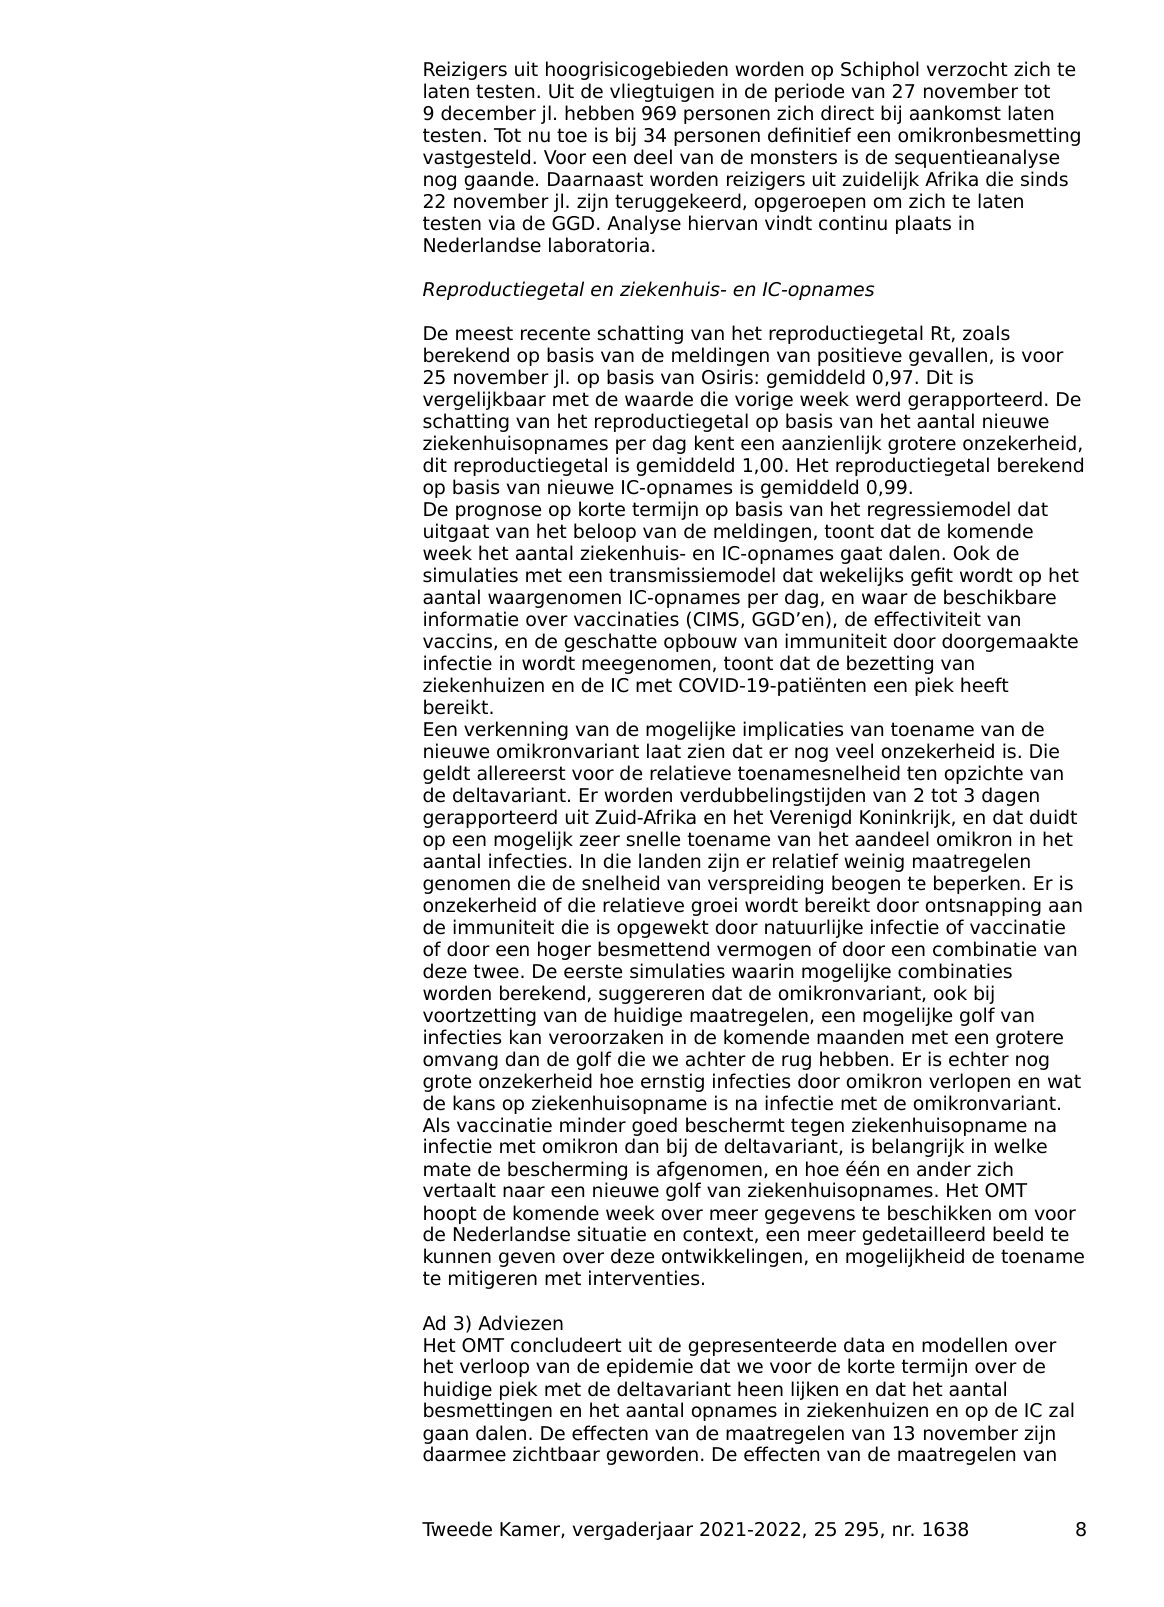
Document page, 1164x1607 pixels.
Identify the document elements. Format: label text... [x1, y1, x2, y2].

text Het OMT concludeert uit de gepresenteerde data en modellen over het verloop van de epidemie dat we voor de korte termijn over de huidige piek met de deltavariant heen lijken en dat het aantal besmettingen en het aantal opnames in ziekenhuizen en op de IC zal gaan dalen. De effecten van de maatregelen van 13 november zijn daarmee zichtbaar geworden. De effecten van de maatregelen van [422, 1334, 1087, 1466]
text De prognose op korte termijn op basis van het regressiemodel dat uitgaat van het beloop van de meldingen, toont dat de komende week het aantal ziekenhuis- en IC-opnames gaat dalen. Ook de simulaties met een transmissiemodel dat wekelijks gefit wordt op het aantal waargenomen IC-opnames per dag, en waar de beschikbare informatie over vaccinaties (CIMS, GGD’en), de effectiviteit van vaccins, en de geschatte opbouw van immuniteit door doorgemaakte infectie in wordt meegenomen, toont dat de bezetting van ziekenhuizen en de IC met COVID-19-patiënten een piek heeft bereikt. [422, 499, 1087, 719]
text Ad 3) Adviezen [422, 1312, 1087, 1334]
subtitle Reproductiegetal en ziekenhuis- en IC-opnames [422, 279, 1087, 301]
text Een verkenning van de mogelijke implicaties van toename van de nieuwe omikronvariant laat zien dat er nog veel onzekerheid is. Die geldt allereerst voor de relatieve toenamesnelheid ten opzichte van de deltavariant. Er worden verdubbelingstijden van 2 tot 3 dagen gerapporteerd uit Zuid-Afrika en het Verenigd Koninkrijk, en dat duidt op een mogelijk zeer snelle toename van het aandeel omikron in het aantal infecties. In die landen zijn er relatief weinig maatregelen genomen die de snelheid van verspreiding beogen te beperken. Er is onzekerheid of die relatieve groei wordt bereikt door ontsnapping aan de immuniteit die is opgewekt door natuurlijke infectie of vaccinatie of door een hoger besmettend vermogen of door een combinatie van deze twee. De eerste simulaties waarin mogelijke combinaties worden berekend, suggereren dat de omikronvariant, ook bij voortzetting van de huidige maatregelen, een mogelijke golf van infecties kan veroorzaken in de komende maanden met een grotere omvang dan de golf die we achter de rug hebben. Er is echter nog grote onzekerheid hoe ernstig infecties door omikron verlopen en wat de kans op ziekenhuisopname is na infectie met de omikronvariant. Als vaccinatie minder goed beschermt tegen ziekenhuisopname na infectie met omikron dan bij de deltavariant, is belangrijk in welke mate de bescherming is afgenomen, en hoe één en ander zich vertaalt naar een nieuwe golf van ziekenhuisopnames. Het OMT hoopt de komende week over meer gegevens te beschikken om voor de Nederlandse situatie en context, een meer gedetailleerd beeld te kunnen geven over deze ontwikkelingen, en mogelijkheid de toename te mitigeren met interventies. [422, 719, 1087, 1290]
text Reizigers uit hoogrisicogebieden worden op Schiphol verzocht zich te laten testen. Uit de vliegtuigen in de periode van 27 november tot 9 december jl. hebben 969 personen zich direct bij aankomst laten testen. Tot nu toe is bij 34 personen definitief een omikronbesmetting vastgesteld. Voor een deel van de monsters is de sequentieanalyse nog gaande. Daarnaast worden reizigers uit zuidelijk Afrika die sinds 22 november jl. zijn teruggekeerd, opgeroepen om zich te laten testen via de GGD. Analyse hiervan vindt continu plaats in Nederlandse laboratoria. [422, 59, 1087, 257]
text De meest recente schatting van het reproductiegetal Rt, zoals berekend op basis van de meldingen van positieve gevallen, is voor 25 november jl. op basis van Osiris: gemiddeld 0,97. Dit is vergelijkbaar met de waarde die vorige week werd gerapporteerd. De schatting van het reproductiegetal op basis van het aantal nieuwe ziekenhuisopnames per dag kent een aanzienlijk grotere onzekerheid, dit reproductiegetal is gemiddeld 1,00. Het reproductiegetal berekend op basis van nieuwe IC-opnames is gemiddeld 0,99. [422, 323, 1087, 499]
